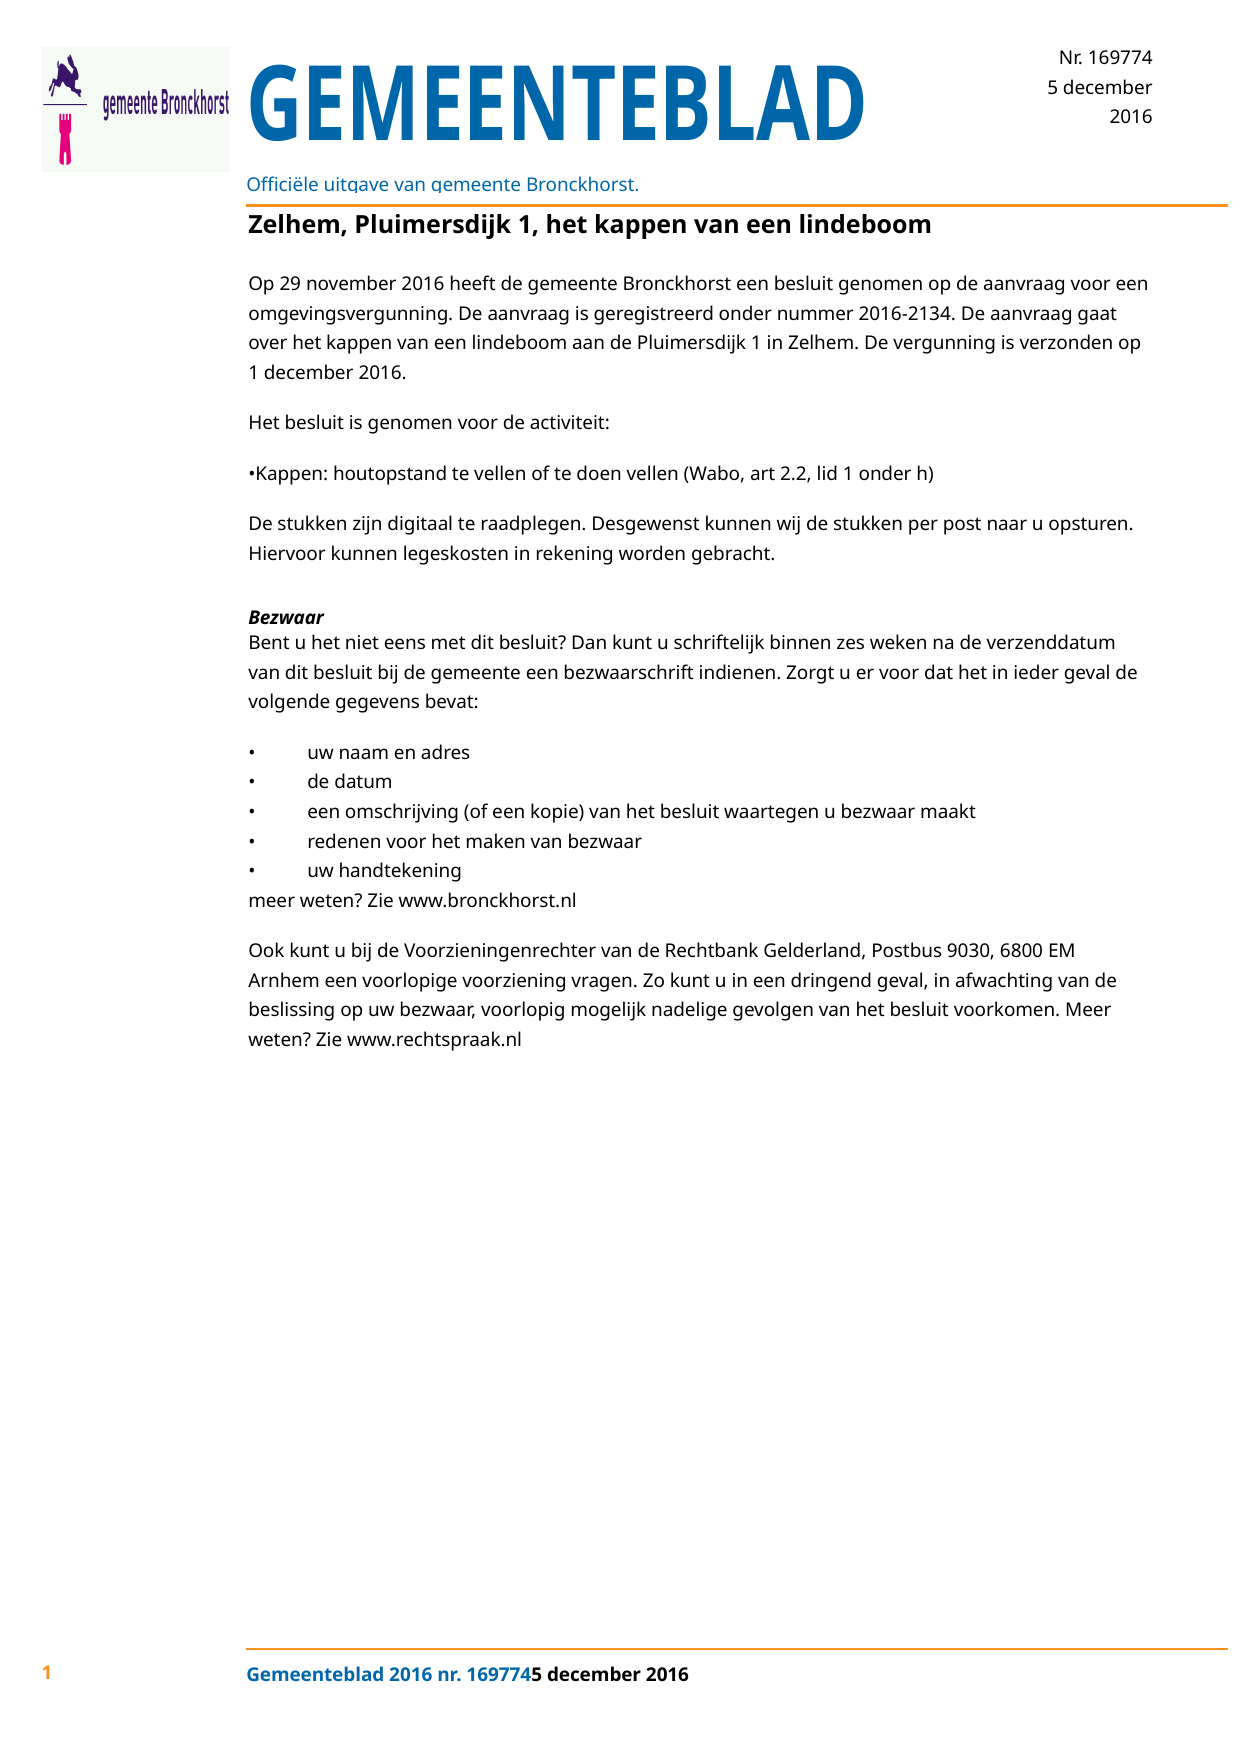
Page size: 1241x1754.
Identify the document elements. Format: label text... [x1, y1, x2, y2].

text Bent u het niet eens met dit besluit? Dan kunt u schriftelijk binnen zes weken na de verzenddatum van dit besluit bij de gemeente een bezwaarschrift indienen. Zorgt u er voor dat het in ieder geval de volgende gegevens bevat: [248, 629, 1152, 714]
list uw handtekening [248, 857, 1152, 883]
list uw naam en adres [248, 739, 1152, 765]
text Het besluit is genomen voor de activiteit: [248, 409, 1152, 435]
text De stukken zijn digitaal te raadplegen. Desgewenst kunnen wij de stukken per post naar u opsturen. Hiervoor kunnen legeskosten in rekening worden gebracht. [248, 510, 1152, 566]
text •Kappen: houtopstand te vellen of te doen vellen (Wabo, art 2.2, lid 1 onder h) [248, 460, 1152, 486]
text Zelhem, Pluimersdijk 1, het kappen van een lindeboom [248, 207, 1152, 241]
list een omschrijving (of een kopie) van het besluit waartegen u bezwaar maakt [248, 798, 1152, 824]
text meer weten? Zie www.bronckhorst.nl [248, 887, 1152, 913]
list redenen voor het maken van bezwaar [248, 828, 1152, 854]
list de datum [248, 769, 1152, 794]
picture [41, 47, 231, 172]
text Bezwaar [248, 604, 1152, 629]
text Op 29 november 2016 heeft de gemeente Bronckhorst een besluit genomen op de aanvraag voor een omgevingsvergunning. De aanvraag is geregistreerd onder nummer 2016-2134. De aanvraag gaat over het kappen van een lindeboom aan de Pluimersdijk 1 in Zelhem. De vergunning is verzonden op 1 december 2016. [248, 270, 1152, 385]
text Ook kunt u bij de Voorzieningenrechter van de Rechtbank Gelderland, Postbus 9030, 6800 EM Arnhem een voorlopige voorziening vragen. Zo kunt u in een dringend geval, in afwachting van de beslissing op uw bezwaar, voorlopig mogelijk nadelige gevolgen van het besluit voorkomen. Meer weten? Zie www.rechtspraak.nl [248, 937, 1152, 1052]
